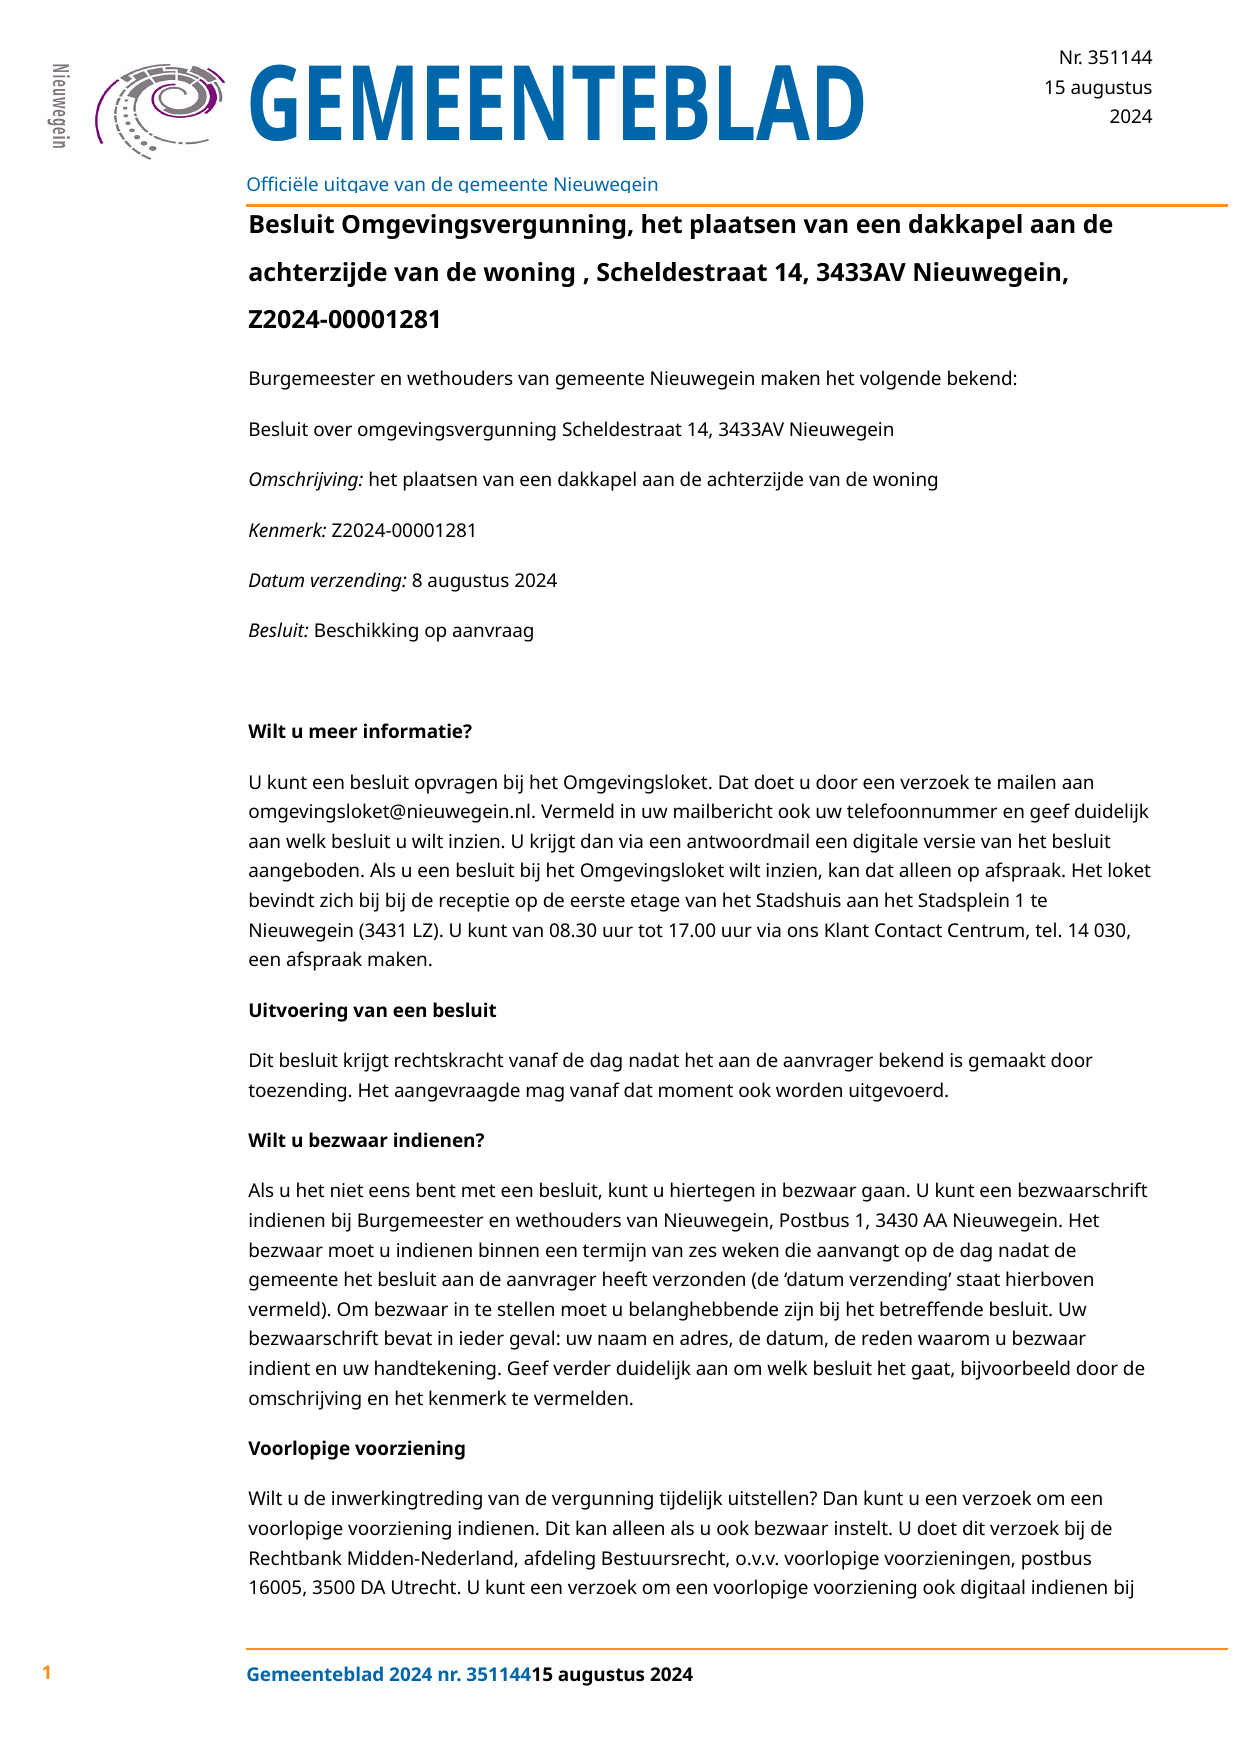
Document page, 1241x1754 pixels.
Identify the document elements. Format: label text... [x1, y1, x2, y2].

text Dit besluit krijgt rechtskracht vanaf de dag nadat het aan de aanvrager bekend is gemaakt door toezending. Het aangevraagde mag vanaf dat moment ook worden uitgevoerd. [248, 1047, 1152, 1102]
text Besluit over omgevingsvergunning Scheldestraat 14, 3433AV Nieuwegein [248, 416, 1152, 442]
text Besluit: Beschikking op aanvraag [248, 618, 1152, 643]
text Omschrijving: het plaatsen van een dakkapel aan de achterzijde van de woning [248, 466, 1152, 492]
text Wilt u meer informatie? [248, 718, 1152, 744]
text Datum verzending: 8 augustus 2024 [248, 567, 1152, 593]
picture [41, 47, 231, 172]
text Besluit Omgevingsvergunning, het plaatsen van een dakkapel aan de achterzijde van de woning , Scheldestraat 14, 3433AV Nieuwegein, Z2024-00001281 [248, 207, 1152, 336]
text Wilt u de inwerkingtreding van de vergunning tijdelijk uitstellen? Dan kunt u een verzoek om een voorlopige voorziening indienen. Dit kan alleen als u ook bezwaar instelt. U doet dit verzoek bij de Rechtbank Midden-Nederland, afdeling Bestuursrecht, o.v.v. voorlopige voorzieningen, postbus 16005, 3500 DA Utrecht. U kunt een verzoek om een voorlopige voorziening ook digitaal indienen bij [248, 1486, 1152, 1600]
text Burgemeester en wethouders van gemeente Nieuwegein maken het volgende bekend: [248, 366, 1152, 391]
text Uitvoering van een besluit [248, 997, 1152, 1022]
text Als u het niet eens bent met een besluit, kunt u hiertegen in bezwaar gaan. U kunt een bezwaarschrift indienen bij Burgemeester en wethouders van Nieuwegein, Postbus 1, 3430 AA Nieuwegein. Het bezwaar moet u indienen binnen een termijn van zes weken die aanvangt op de dag nadat de gemeente het besluit aan de aanvrager heeft verzonden (de ‘datum verzending’ staat hierboven vermeld). Om bezwaar in te stellen moet u belanghebbende zijn bij het betreffende besluit. Uw bezwaarschrift bevat in ieder geval: uw naam en adres, de datum, de reden waarom u bezwaar indient en uw handtekening. Geef verder duidelijk aan om welk besluit het gaat, bijvoorbeeld door de omschrijving en het kenmerk te vermelden. [248, 1178, 1152, 1410]
text U kunt een besluit opvragen bij het Omgevingsloket. Dat doet u door een verzoek te mailen aan omgevingsloket@nieuwegein.nl. Vermeld in uw mailbericht ook uw telefoonnummer en geef duidelijk aan welk besluit u wilt inzien. U krijgt dan via een antwoordmail een digitale versie van het besluit aangeboden. Als u een besluit bij het Omgevingsloket wilt inzien, kan dat alleen op afspraak. Het loket bevindt zich bij bij de receptie op de eerste etage van het Stadshuis aan het Stadsplein 1 te Nieuwegein (3431 LZ). U kunt van 08.30 uur tot 17.00 uur via ons Klant Contact Centrum, tel. 14 030, een afspraak maken. [248, 769, 1152, 972]
text Voorlopige voorziening [248, 1435, 1152, 1461]
text Kenmerk: Z2024-00001281 [248, 517, 1152, 542]
text Wilt u bezwaar indienen? [248, 1127, 1152, 1153]
